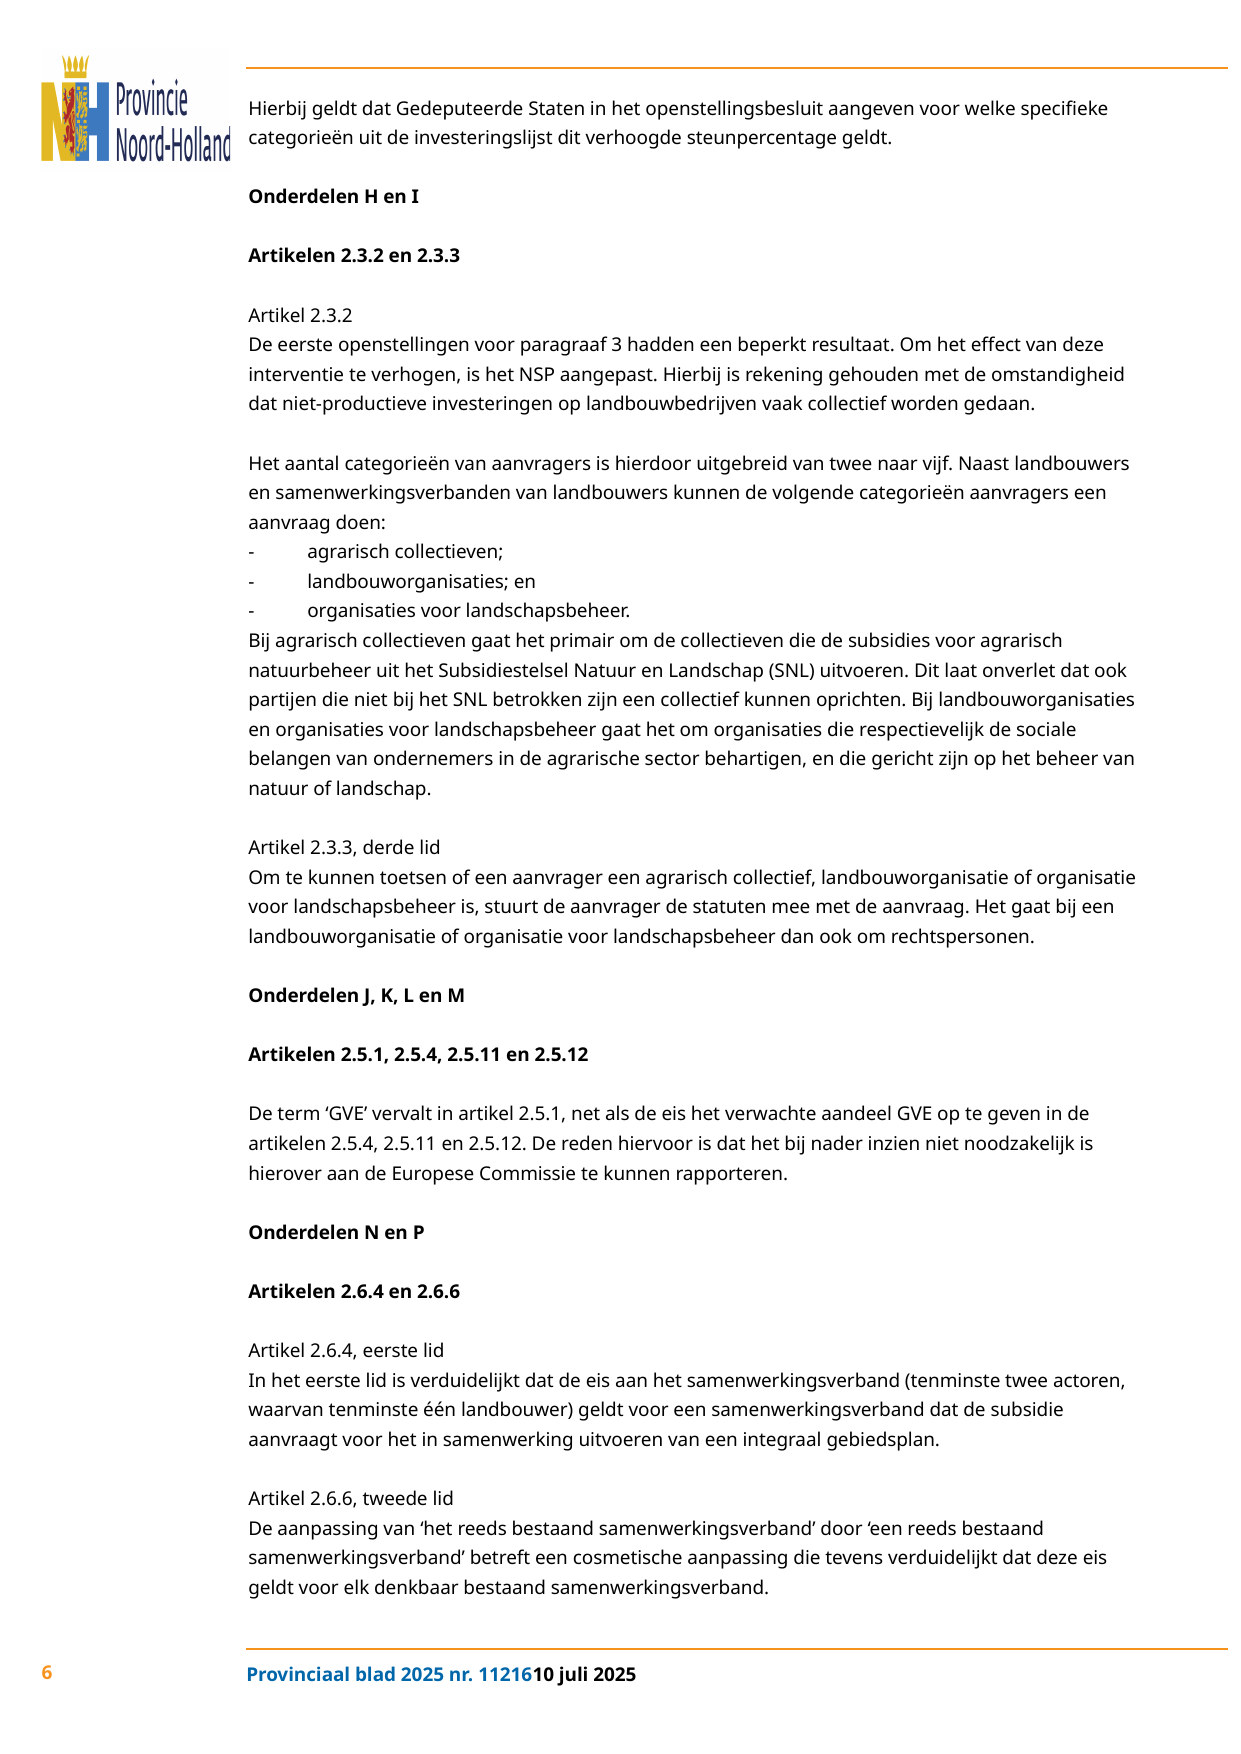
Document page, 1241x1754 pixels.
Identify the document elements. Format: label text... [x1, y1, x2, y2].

text De aanpassing van ‘het reeds bestaand samenwerkingsverband’ door ‘een reeds bestaand samenwerkingsverband’ betreft een cosmetische aanpassing die tevens verduidelijkt dat deze eis geldt voor elk denkbaar bestaand samenwerkingsverband. [248, 1515, 1152, 1600]
text Artikel 2.3.3, derde lid [248, 834, 1152, 860]
text Bij agrarisch collectieven gaat het primair om de collectieven die de subsidies voor agrarisch natuurbeheer uit het Subsidiestelsel Natuur en Landschap (SNL) uitvoeren. Dit laat onverlet dat ook partijen die niet bij het SNL betrokken zijn een collectief kunnen oprichten. Bij landbouworganisaties en organisaties voor landschapsbeheer gaat het om organisaties die respectievelijk de sociale belangen van ondernemers in de agrarische sector behartigen, en die gericht zijn op het beheer van natuur of landschap. [248, 627, 1152, 801]
text Artikel 2.6.6, tweede lid [248, 1485, 1152, 1511]
text Onderdelen N en P [248, 1219, 1152, 1245]
list landbouworganisaties; en [248, 568, 1152, 594]
text In het eerste lid is verduidelijkt dat de eis aan het samenwerkingsverband (tenminste twee actoren, waarvan tenminste één landbouwer) geldt voor een samenwerkingsverband dat de subsidie aanvraagt voor het in samenwerking uitvoeren van een integraal gebiedsplan. [248, 1367, 1152, 1452]
text De eerste openstellingen voor paragraaf 3 hadden een beperkt resultaat. Om het effect van deze interventie te verhogen, is het NSP aangepast. Hierbij is rekening gehouden met de omstandigheid dat niet-productieve investeringen op landbouwbedrijven vaak collectief worden gedaan. [248, 331, 1152, 416]
picture [41, 47, 231, 172]
text Artikelen 2.5.1, 2.5.4, 2.5.11 en 2.5.12 [248, 1041, 1152, 1067]
text Artikel 2.3.2 [248, 302, 1152, 328]
text Artikelen 2.3.2 en 2.3.3 [248, 243, 1152, 268]
text Het aantal categorieën van aanvragers is hierdoor uitgebreid van twee naar vijf. Naast landbouwers en samenwerkingsverbanden van landbouwers kunnen de volgende categorieën aanvragers een aanvraag doen: [248, 450, 1152, 535]
text Onderdelen H en I [248, 183, 1152, 209]
text Artikelen 2.6.4 en 2.6.6 [248, 1278, 1152, 1304]
text Hierbij geldt dat Gedeputeerde Staten in het openstellingsbesluit aangeven voor welke specifieke categorieën uit de investeringslijst dit verhoogde steunpercentage geldt. [248, 95, 1152, 150]
text De term ‘GVE’ vervalt in artikel 2.5.1, net als de eis het verwachte aandeel GVE op te geven in de artikelen 2.5.4, 2.5.11 en 2.5.12. De reden hiervoor is dat het bij nader inzien niet noodzakelijk is hierover aan de Europese Commissie te kunnen rapporteren. [248, 1101, 1152, 1186]
text Om te kunnen toetsen of een aanvrager een agrarisch collectief, landbouworganisatie of organisatie voor landschapsbeheer is, stuurt de aanvrager de statuten mee met de aanvraag. Het gaat bij een landbouworganisatie of organisatie voor landschapsbeheer dan ook om rechtspersonen. [248, 864, 1152, 949]
text Artikel 2.6.4, eerste lid [248, 1337, 1152, 1363]
list organisaties voor landschapsbeheer. [248, 598, 1152, 623]
list agrarisch collectieven; [248, 538, 1152, 564]
text Onderdelen J, K, L en M [248, 982, 1152, 1008]
